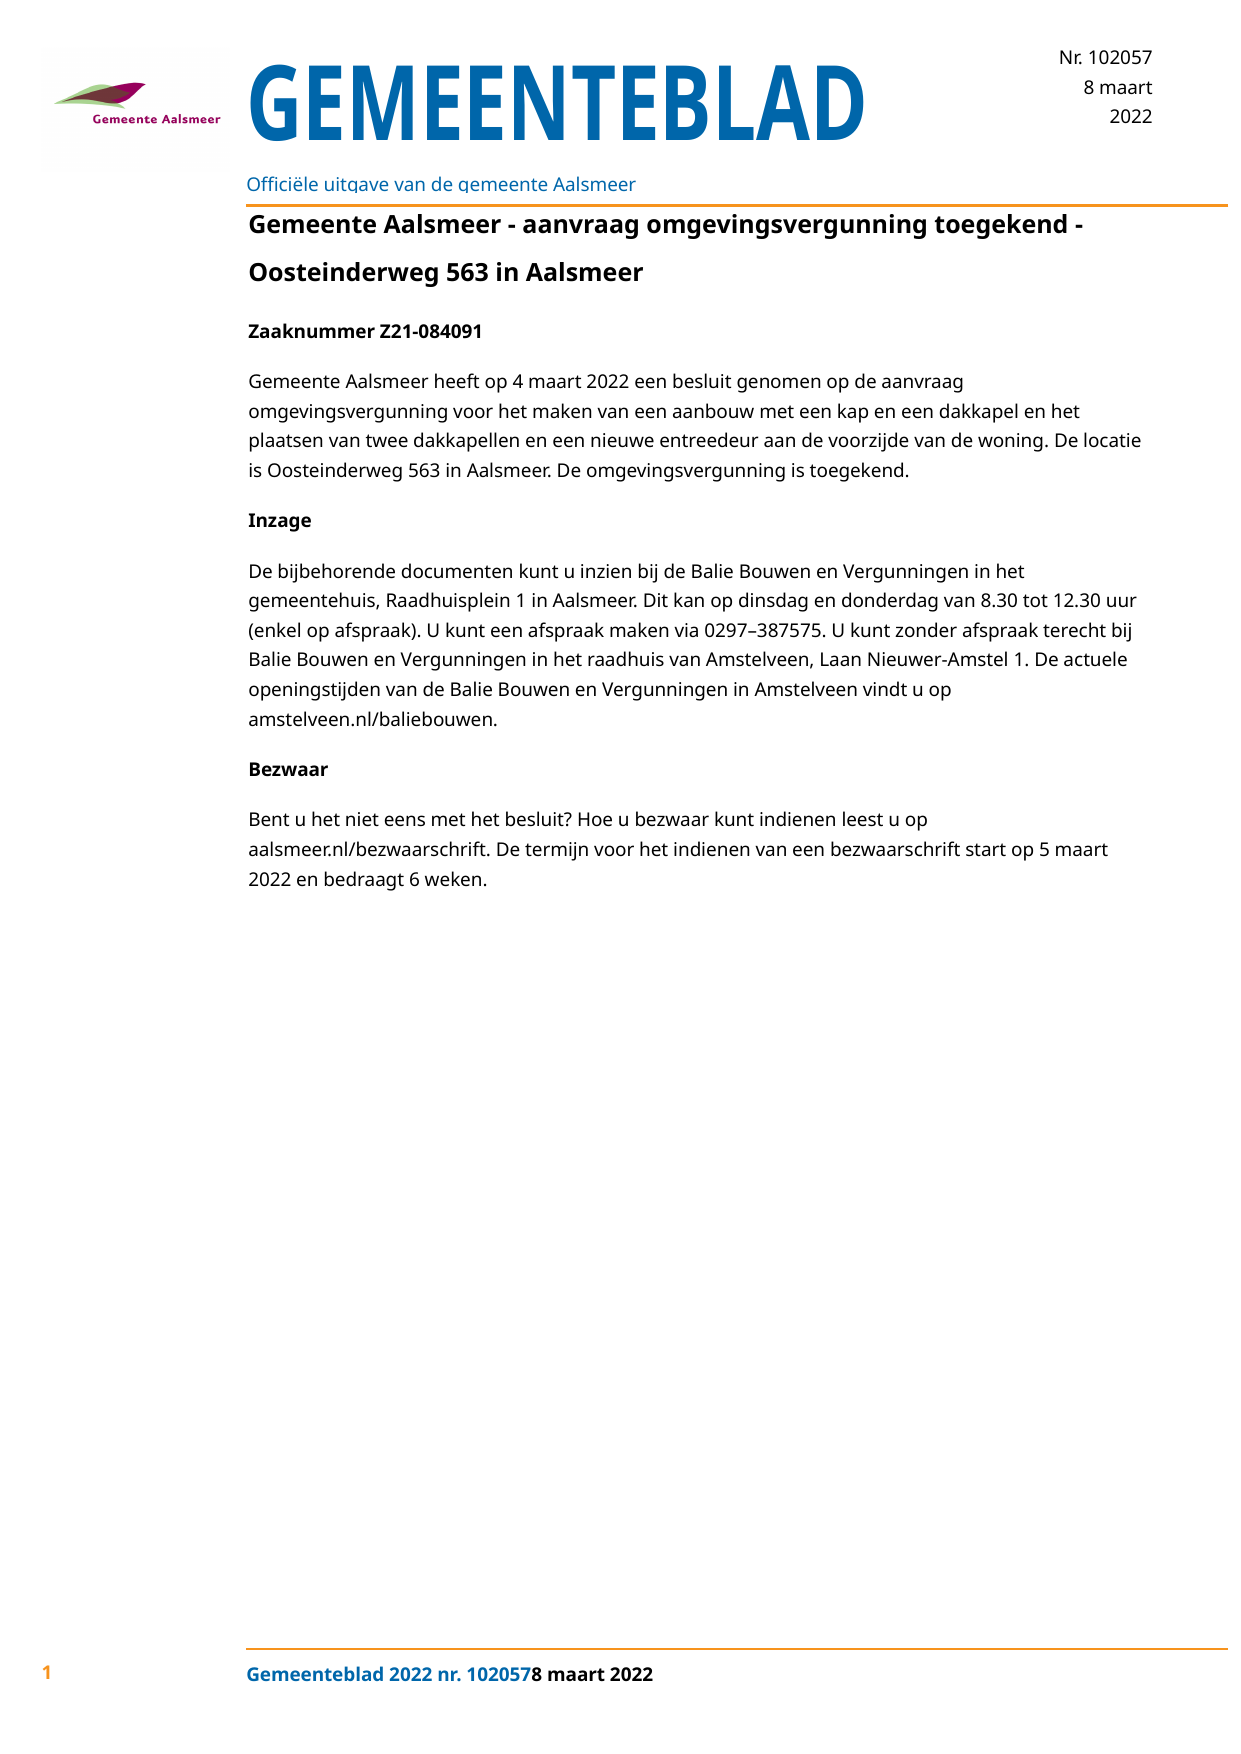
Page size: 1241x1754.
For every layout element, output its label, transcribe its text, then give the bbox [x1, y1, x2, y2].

text Bent u het niet eens met het besluit? Hoe u bezwaar kunt indienen leest u op aalsmeer.nl/bezwaarschrift. De termijn voor het indienen van een bezwaarschrift start op 5 maart 2022 en bedraagt 6 weken. [248, 807, 1152, 892]
text Gemeente Aalsmeer - aanvraag omgevingsvergunning toegekend - Oosteinderweg 563 in Aalsmeer [248, 207, 1152, 288]
picture [41, 47, 231, 172]
text De bijbehorende documenten kunt u inzien bij de Balie Bouwen en Vergunningen in het gemeentehuis, Raadhuisplein 1 in Aalsmeer. Dit kan op dinsdag en donderdag van 8.30 tot 12.30 uur (enkel op afspraak). U kunt een afspraak maken via 0297–387575. U kunt zonder afspraak terecht bij Balie Bouwen en Vergunningen in het raadhuis van Amstelveen, Laan Nieuwer-Amstel 1. De actuele openingstijden van de Balie Bouwen en Vergunningen in Amstelveen vindt u op amstelveen.nl/baliebouwen. [248, 558, 1152, 732]
text Bezwaar [248, 756, 1152, 782]
text Inzage [248, 507, 1152, 533]
text Zaaknummer Z21-084091 [248, 318, 1152, 344]
text Gemeente Aalsmeer heeft op 4 maart 2022 een besluit genomen op de aanvraag omgevingsvergunning voor het maken van een aanbouw met een kap en een dakkapel en het plaatsen van twee dakkapellen en een nieuwe entreedeur aan de voorzijde van de woning. De locatie is Oosteinderweg 563 in Aalsmeer. De omgevingsvergunning is toegekend. [248, 368, 1152, 483]
